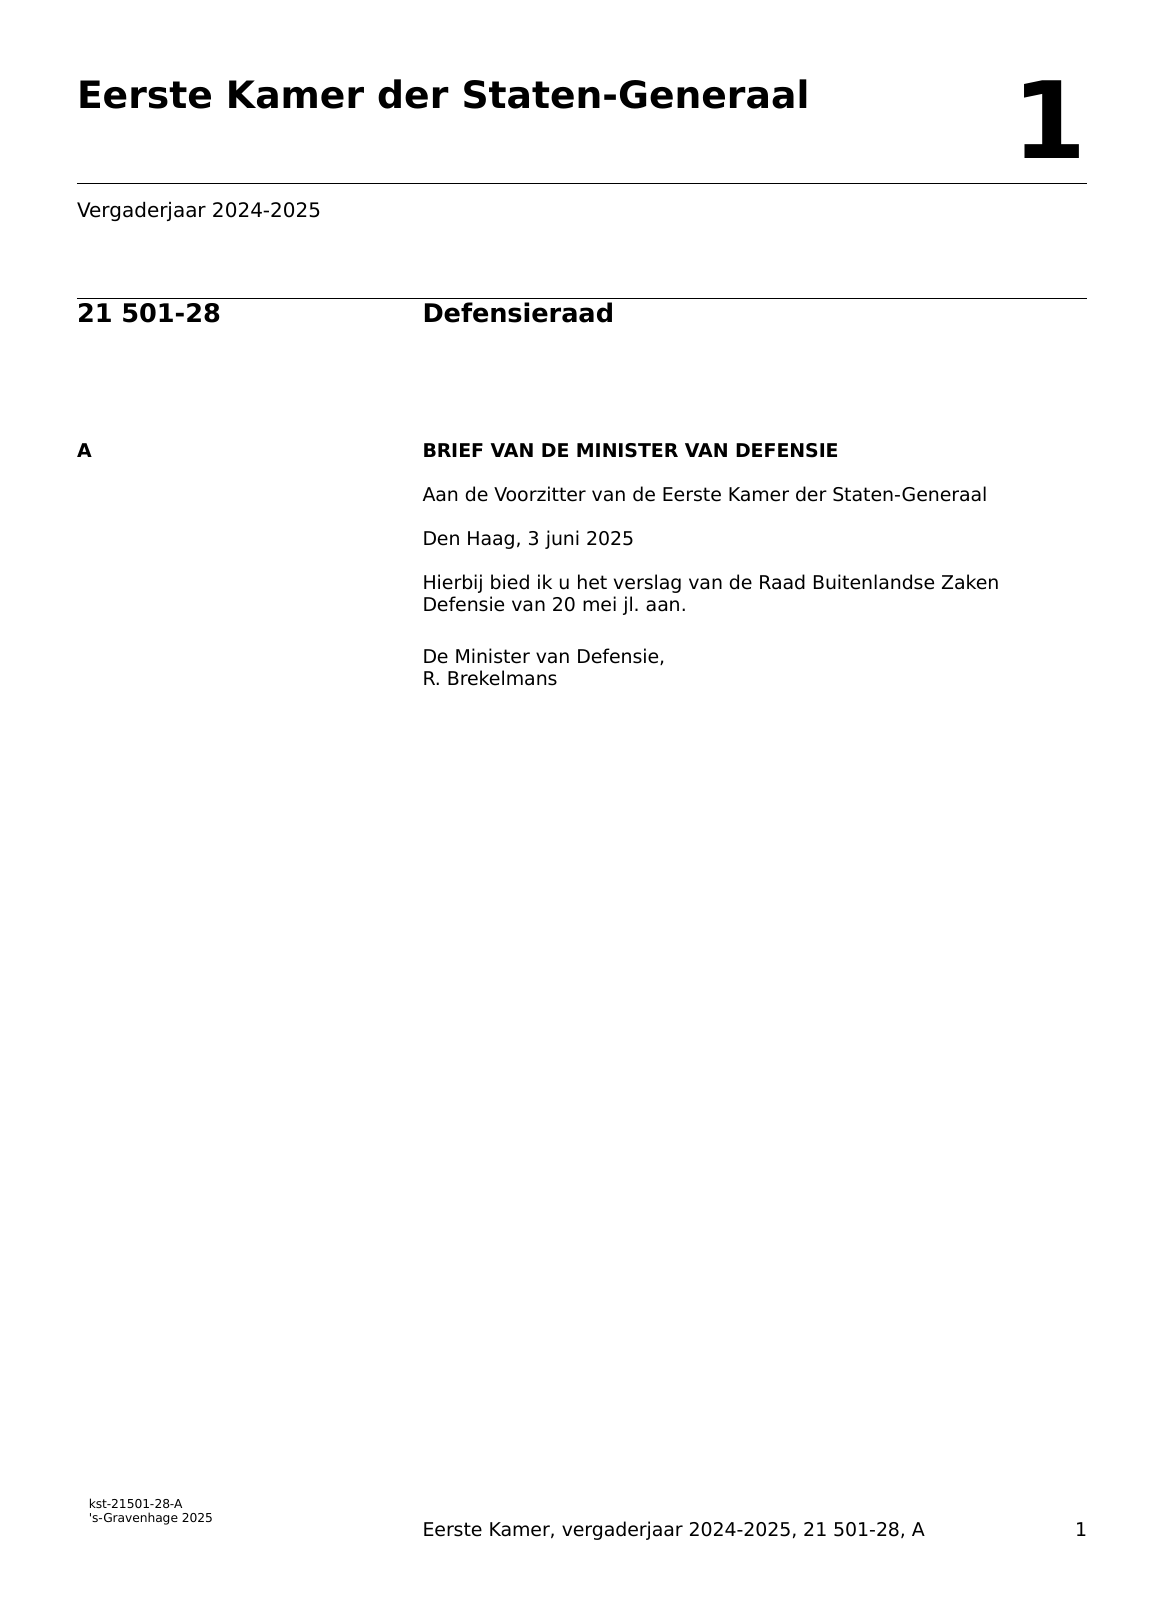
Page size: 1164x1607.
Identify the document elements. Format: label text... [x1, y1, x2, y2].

table_header Eerste Kamer der Staten-Generaal [77, 59, 886, 183]
text De Minister van Defensie, R. Brekelmans [422, 646, 1087, 690]
text Den Haag, 3 juni 2025 [422, 528, 1087, 550]
text 's-Gravenhage 2025 [88, 1511, 323, 1525]
text Aan de Voorzitter van de Eerste Kamer der Staten-Generaal [422, 484, 1087, 506]
table_header 1 [886, 59, 1087, 183]
subtitle A BRIEF VAN DE MINISTER VAN DEFENSIE [77, 440, 1087, 462]
text Hierbij bied ik u het verslag van de Raad Buitenlandse Zaken Defensie van 20 mei jl. aan. [422, 572, 1087, 616]
subtitle 21 501-28 Defensieraad [77, 299, 1087, 329]
text kst-21501-28-A [88, 1497, 323, 1511]
table_cell Vergaderjaar 2024-2025 [77, 184, 1087, 298]
